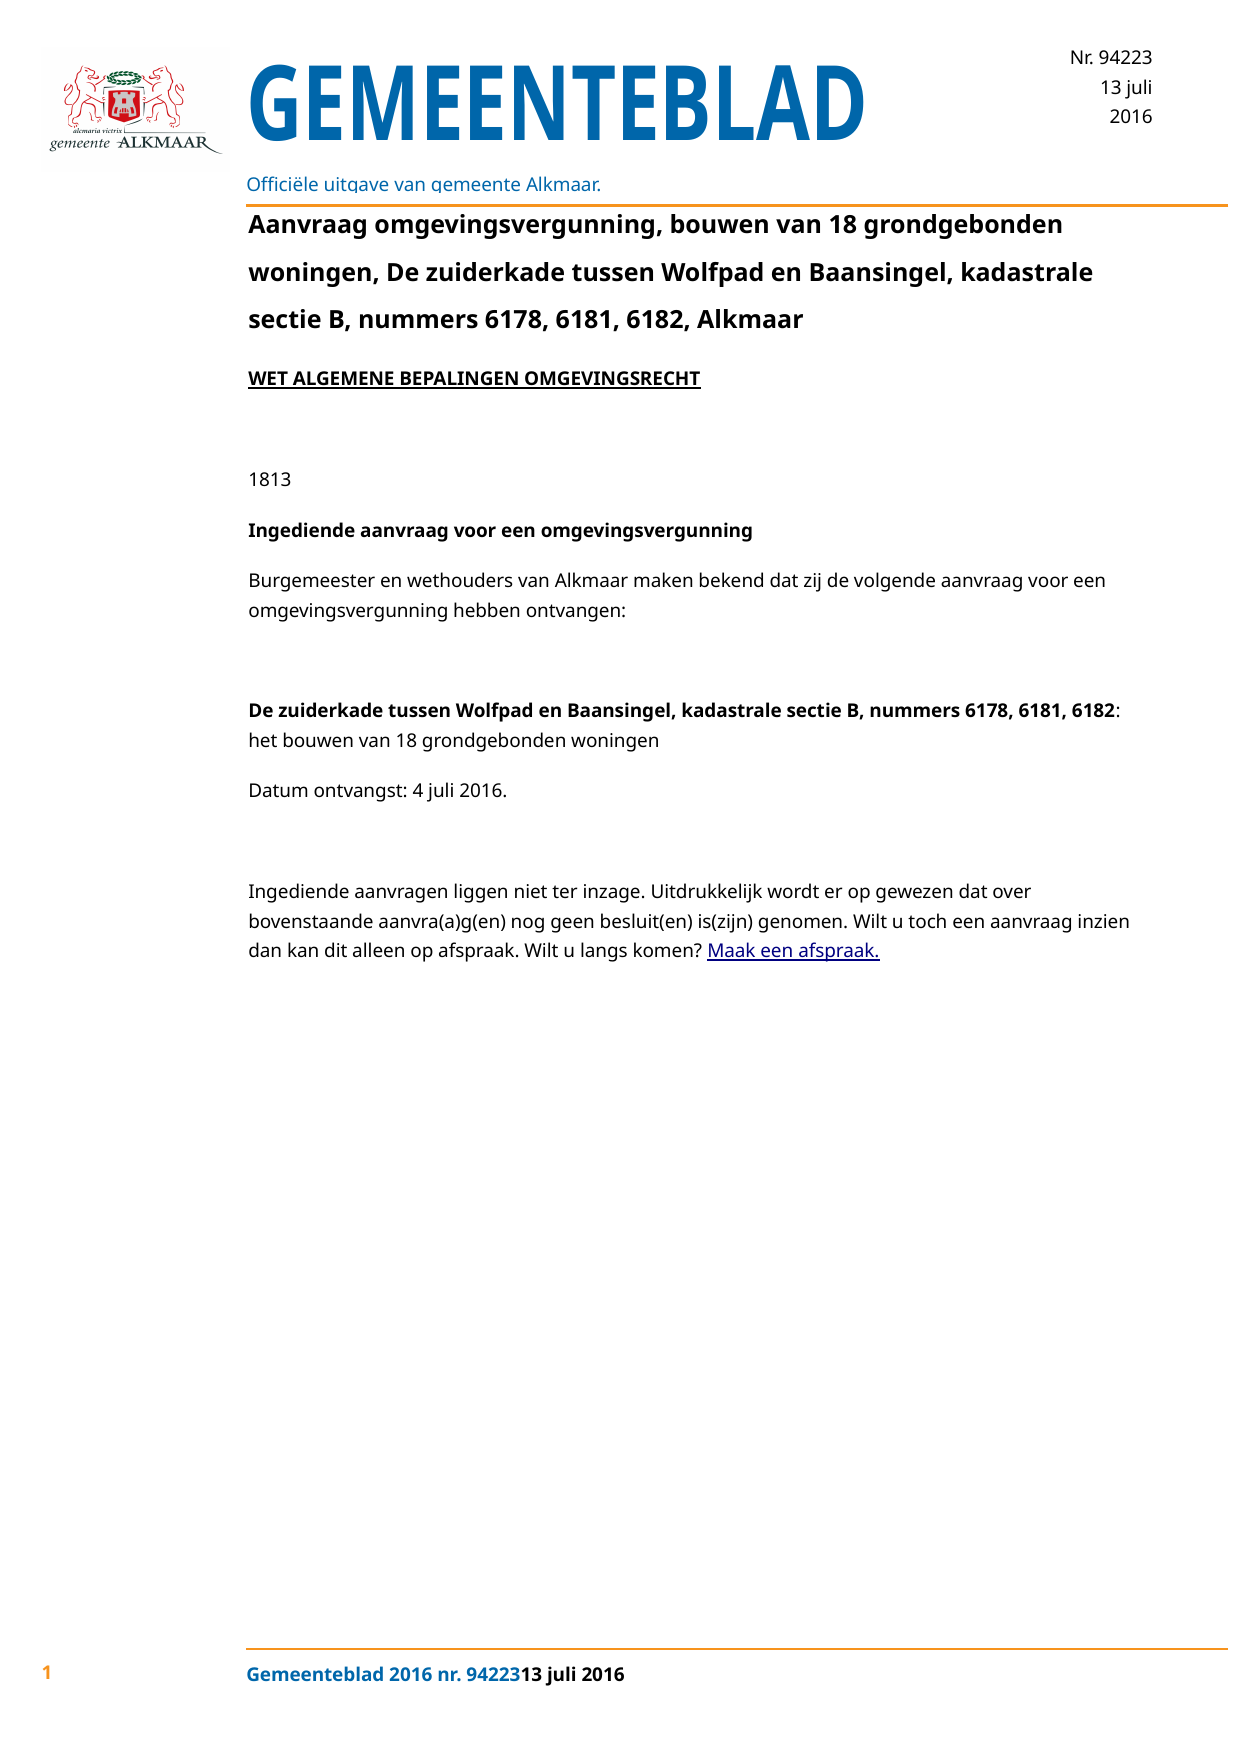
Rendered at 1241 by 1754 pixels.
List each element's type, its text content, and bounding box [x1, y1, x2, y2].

text Ingediende aanvragen liggen niet ter inzage. Uitdrukkelijk wordt er op gewezen dat over bovenstaande aanvra(a)g(en) nog geen besluit(en) is(zijn) genomen. Wilt u toch een aanvraag inzien dan kan dit alleen op afspraak. Wilt u langs komen? Maak een afspraak. [248, 878, 1152, 963]
text Aanvraag omgevingsvergunning, bouwen van 18 grondgebonden woningen, De zuiderkade tussen Wolfpad en Baansingel, kadastrale sectie B, nummers 6178, 6181, 6182, Alkmaar [248, 207, 1152, 336]
text Datum ontvangst: 4 juli 2016. [248, 778, 1152, 803]
text 1813 [248, 466, 1152, 492]
text De zuiderkade tussen Wolfpad en Baansingel, kadastrale sectie B, nummers 6178, 6181, 6182: het bouwen van 18 grondgebonden woningen [248, 698, 1152, 753]
text Burgemeester en wethouders van Alkmaar maken bekend dat zij de volgende aanvraag voor een omgevingsvergunning hebben ontvangen: [248, 567, 1152, 622]
text WET ALGEMENE BEPALINGEN OMGEVINGSRECHT [248, 366, 1152, 391]
picture [41, 47, 231, 172]
text Ingediende aanvraag voor een omgevingsvergunning [248, 517, 1152, 542]
